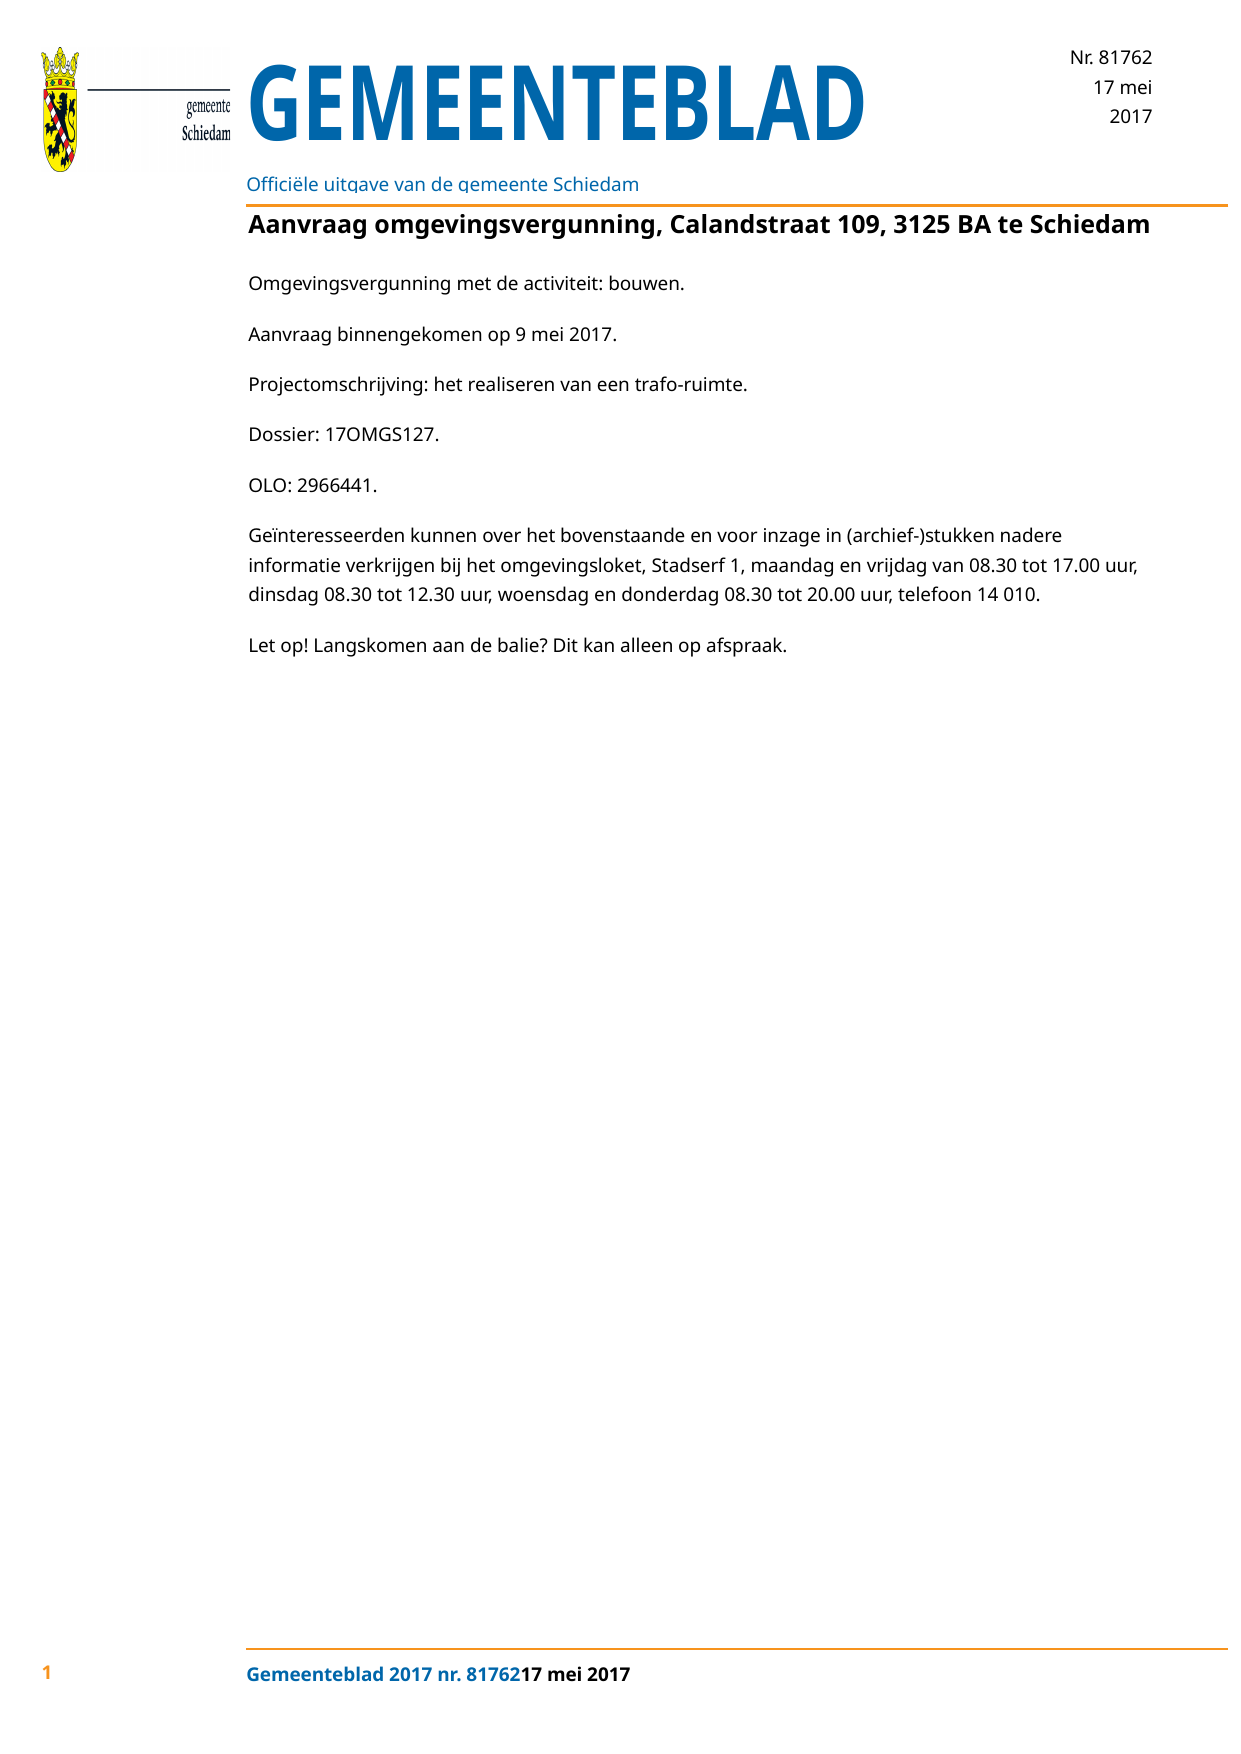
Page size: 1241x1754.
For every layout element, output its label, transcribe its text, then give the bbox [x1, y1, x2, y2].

picture [41, 47, 231, 172]
text Projectomschrijving: het realiseren van een trafo-ruimte. [248, 371, 1152, 397]
text Dossier: 17OMGS127. [248, 422, 1152, 447]
text OLO: 2966441. [248, 472, 1152, 498]
text Geïnteresseerden kunnen over het bovenstaande en voor inzage in (archief-)stukken nadere informatie verkrijgen bij het omgevingsloket, Stadserf 1, maandag en vrijdag van 08.30 tot 17.00 uur, dinsdag 08.30 tot 12.30 uur, woensdag en donderdag 08.30 tot 20.00 uur, telefoon 14 010. [248, 522, 1152, 607]
text Omgevingsvergunning met de activiteit: bouwen. [248, 270, 1152, 296]
text Aanvraag omgevingsvergunning, Calandstraat 109, 3125 BA te Schiedam [248, 207, 1152, 241]
text Let op! Langskomen aan de balie? Dit kan alleen op afspraak. [248, 632, 1152, 658]
text Aanvraag binnengekomen op 9 mei 2017. [248, 321, 1152, 346]
